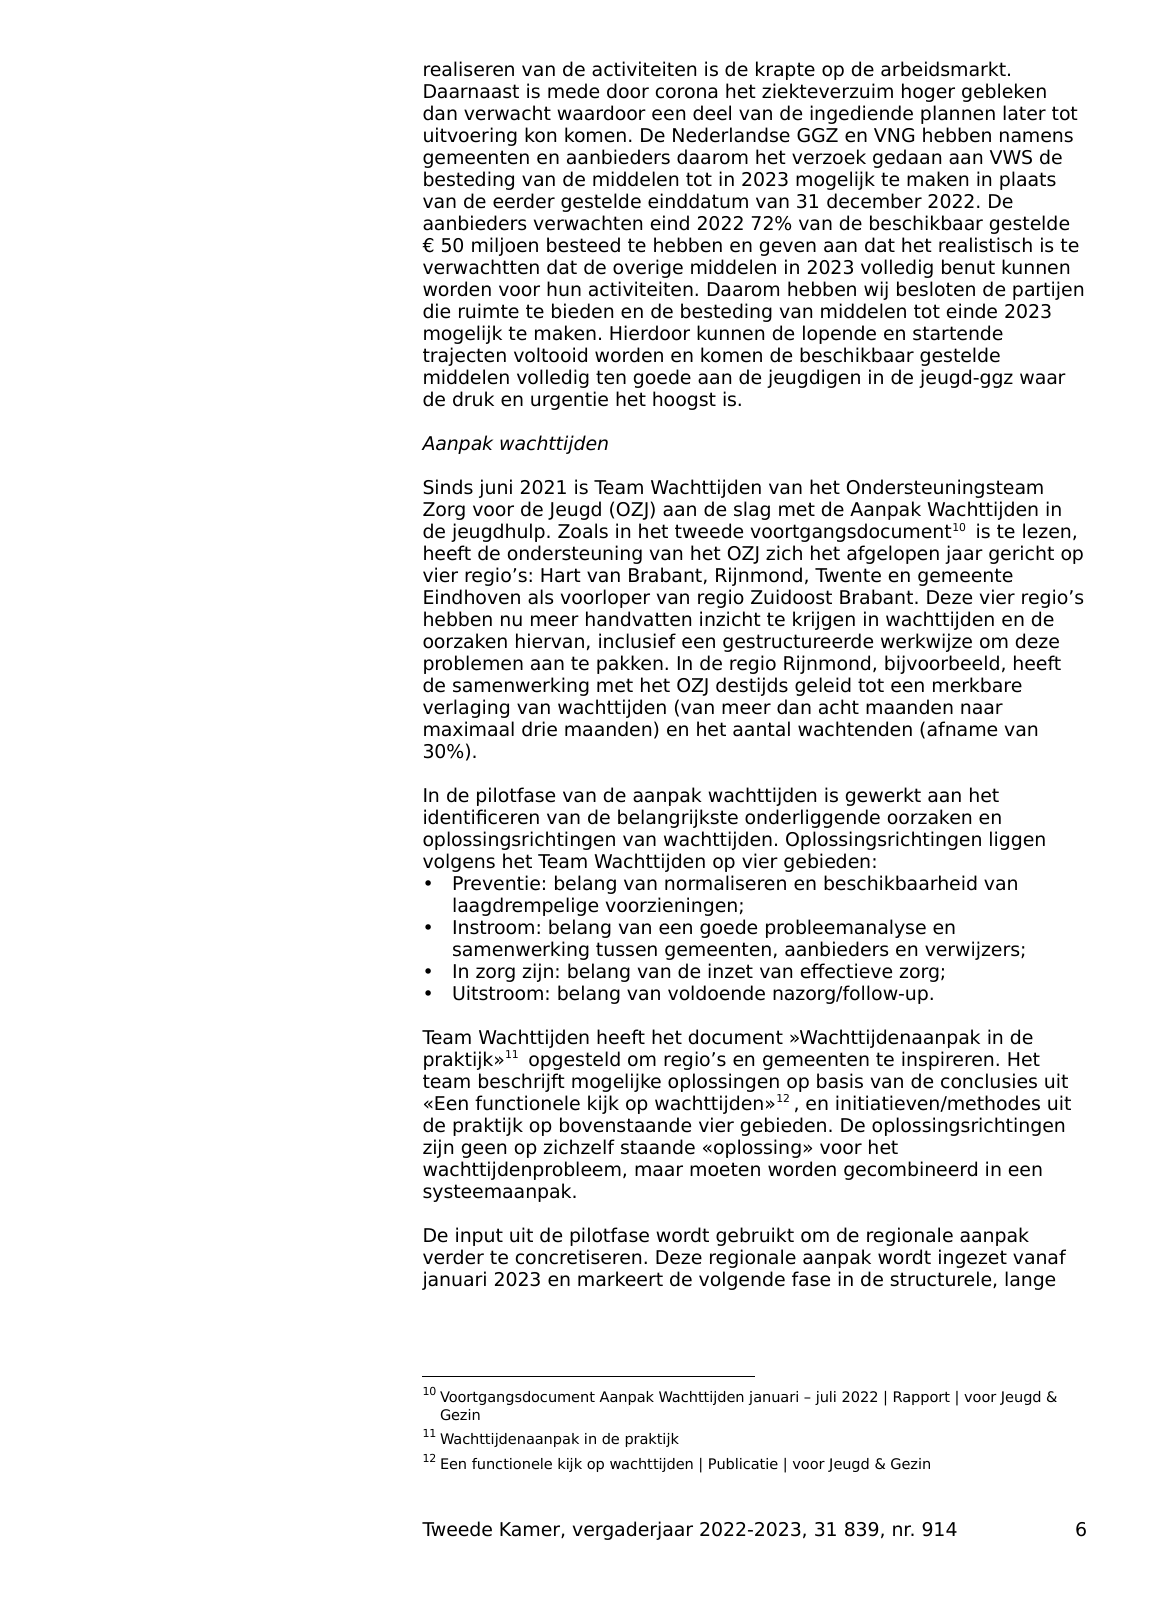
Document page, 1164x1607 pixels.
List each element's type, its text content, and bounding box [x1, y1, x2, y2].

text Wachttijdenaanpak in de praktijk [422, 1427, 1087, 1449]
text • Uitstroom: belang van voldoende nazorg/follow-up. [422, 983, 1087, 1005]
text • Instroom: belang van een goede probleemanalyse en samenwerking tussen gemeenten, aanbieders en verwijzers; [422, 917, 1087, 961]
text • In zorg zijn: belang van de inzet van effectieve zorg; [422, 961, 1087, 983]
text realiseren van de activiteiten is de krapte op de arbeidsmarkt. Daarnaast is mede door corona het ziekteverzuim hoger gebleken dan verwacht waardoor een deel van de ingediende plannen later tot uitvoering kon komen. De Nederlandse GGZ en VNG hebben namens gemeenten en aanbieders daarom het verzoek gedaan aan VWS de besteding van de middelen tot in 2023 mogelijk te maken in plaats van de eerder gestelde einddatum van 31 december 2022. De aanbieders verwachten eind 2022 72% van de beschikbaar gestelde € 50 miljoen besteed te hebben en geven aan dat het realistisch is te verwachtten dat de overige middelen in 2023 volledig benut kunnen worden voor hun activiteiten. Daarom hebben wij besloten de partijen die ruimte te bieden en de besteding van middelen tot einde 2023 mogelijk te maken. Hierdoor kunnen de lopende en startende trajecten voltooid worden en komen de beschikbaar gestelde middelen volledig ten goede aan de jeugdigen in de jeugd-ggz waar de druk en urgentie het hoogst is. [422, 59, 1087, 411]
text • Preventie: belang van normaliseren en beschikbaarheid van laagdrempelige voorzieningen; [422, 873, 1087, 917]
text Een functionele kijk op wachttijden | Publicatie | voor Jeugd & Gezin [422, 1452, 1087, 1474]
text Voortgangsdocument Aanpak Wachttijden januari – juli 2022 | Rapport | voor Jeugd & Gezin [422, 1385, 1087, 1424]
text Sinds juni 2021 is Team Wachttijden van het Ondersteuningsteam Zorg voor de Jeugd (OZJ) aan de slag met de Aanpak Wachttijden in de jeugdhulp. Zoals in het tweede voortgangsdocument is te lezen, heeft de ondersteuning van het OZJ zich het afgelopen jaar gericht op vier regio’s: Hart van Brabant, Rijnmond, Twente en gemeente Eindhoven als voorloper van regio Zuidoost Brabant. Deze vier regio’s hebben nu meer handvatten inzicht te krijgen in wachttijden en de oorzaken hiervan, inclusief een gestructureerde werkwijze om deze problemen aan te pakken. In de regio Rijnmond, bijvoorbeeld, heeft de samenwerking met het OZJ destijds geleid tot een merkbare verlaging van wachttijden (van meer dan acht maanden naar maximaal drie maanden) en het aantal wachtenden (afname van 30%). [422, 477, 1087, 763]
text In de pilotfase van de aanpak wachttijden is gewerkt aan het identificeren van de belangrijkste onderliggende oorzaken en oplossingsrichtingen van wachttijden. Oplossingsrichtingen liggen volgens het Team Wachttijden op vier gebieden: [422, 785, 1087, 873]
text Team Wachttijden heeft het document »Wachttijdenaanpak in de praktijk» opgesteld om regio’s en gemeenten te inspireren. Het team beschrijft mogelijke oplossingen op basis van de conclusies uit «Een functionele kijk op wachttijden», en initiatieven/methodes uit de praktijk op bovenstaande vier gebieden. De oplossingsrichtingen zijn geen op zichzelf staande «oplossing» voor het wachttijdenprobleem, maar moeten worden gecombineerd in een systeemaanpak. [422, 1027, 1087, 1203]
text De input uit de pilotfase wordt gebruikt om de regionale aanpak verder te concretiseren. Deze regionale aanpak wordt ingezet vanaf januari 2023 en markeert de volgende fase in de structurele, lange [422, 1225, 1087, 1291]
subtitle Aanpak wachttijden [422, 433, 1087, 455]
